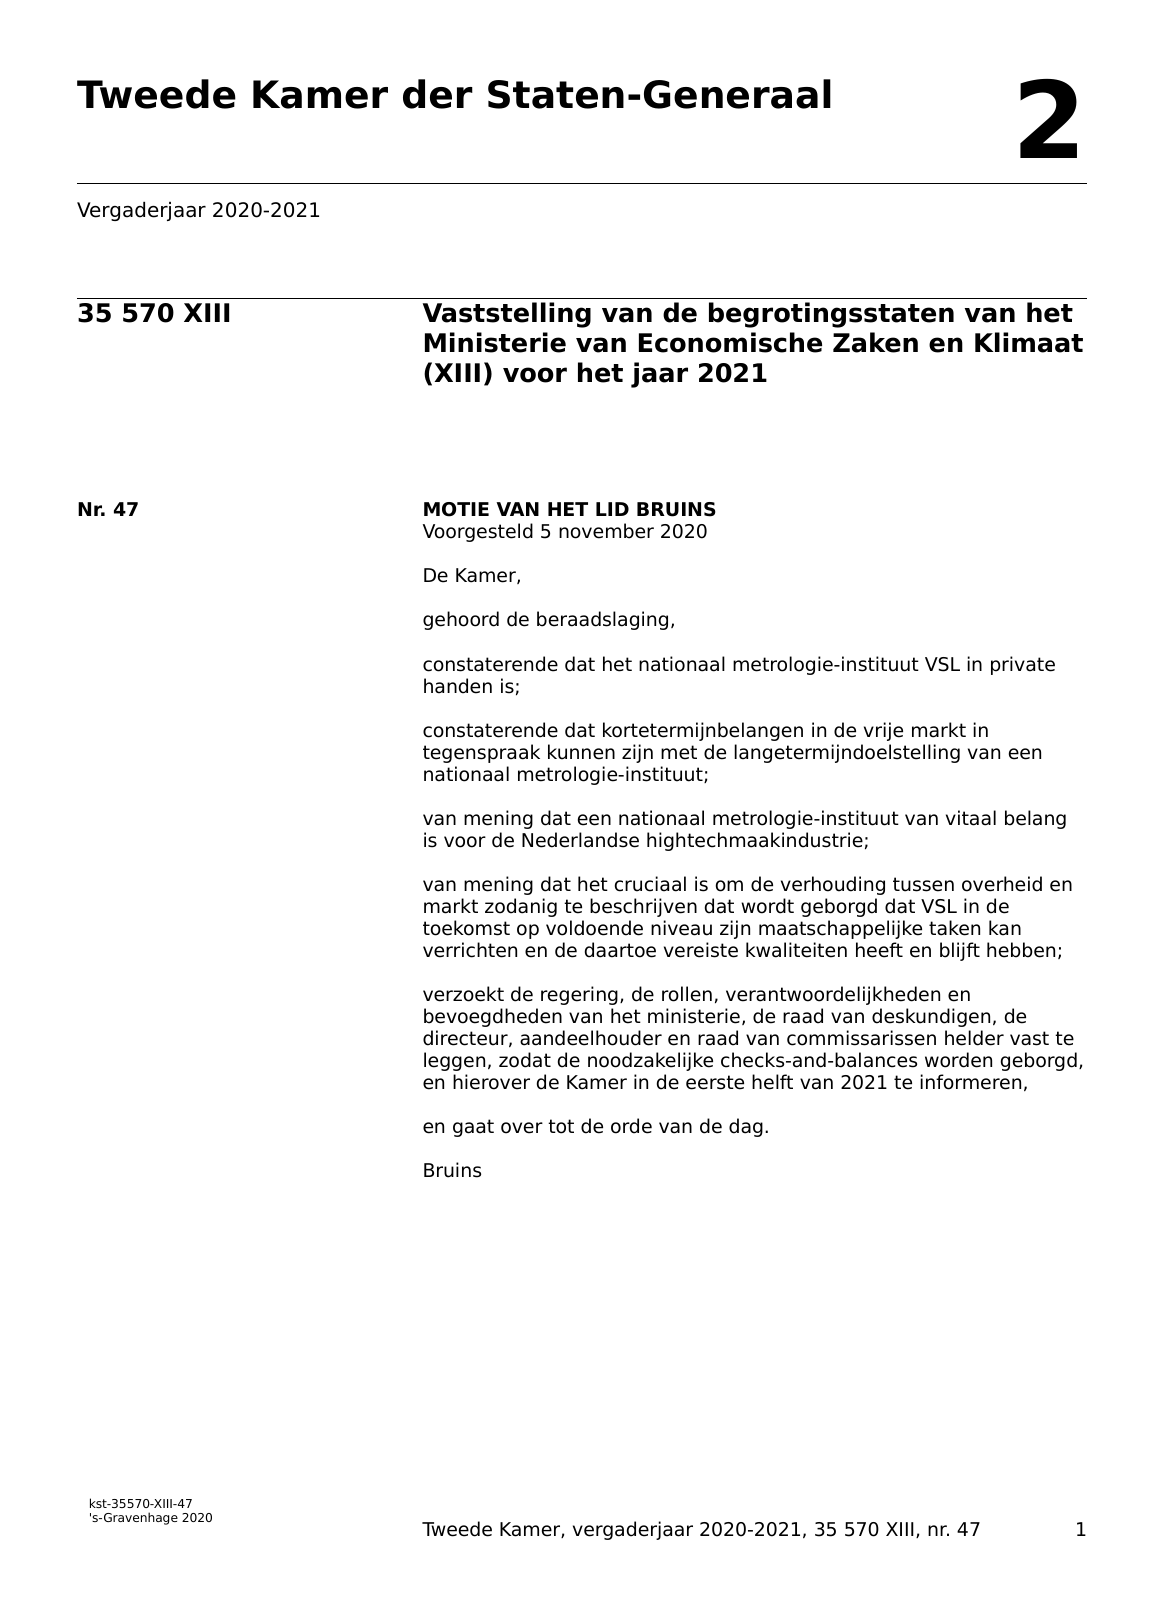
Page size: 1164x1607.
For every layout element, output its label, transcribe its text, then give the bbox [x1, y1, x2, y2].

text verzoekt de regering, de rollen, verantwoordelijkheden en bevoegdheden van het ministerie, de raad van deskundigen, de directeur, aandeelhouder en raad van commissarissen helder vast te leggen, zodat de noodzakelijke checks-and-balances worden geborgd, en hierover de Kamer in de eerste helft van 2021 te informeren, [422, 984, 1087, 1094]
table_cell Vergaderjaar 2020-2021 [77, 184, 1087, 298]
text Voorgesteld 5 november 2020 [422, 521, 1087, 543]
text De Kamer, [422, 565, 1087, 587]
text Bruins [422, 1160, 1087, 1182]
text van mening dat het cruciaal is om de verhouding tussen overheid en markt zodanig te beschrijven dat wordt geborgd dat VSL in de toekomst op voldoende niveau zijn maatschappelijke taken kan verrichten en de daartoe vereiste kwaliteiten heeft en blijft hebben; [422, 874, 1087, 962]
text en gaat over tot de orde van de dag. [422, 1116, 1087, 1138]
text constaterende dat kortetermijnbelangen in de vrije markt in tegenspraak kunnen zijn met de langetermijndoelstelling van een nationaal metrologie-instituut; [422, 720, 1087, 786]
text 's-Gravenhage 2020 [88, 1511, 323, 1525]
subtitle 35 570 XIII Vaststelling van de begrotingsstaten van het Ministerie van Economische Zaken en Klimaat (XIII) voor het jaar 2021 [77, 299, 1087, 388]
text kst-35570-XIII-47 [88, 1497, 323, 1511]
text gehoord de beraadslaging, [422, 609, 1087, 631]
subtitle Nr. 47 MOTIE VAN HET LID BRUINS [77, 499, 1087, 521]
table_header Tweede Kamer der Staten-Generaal [77, 59, 886, 183]
text constaterende dat het nationaal metrologie-instituut VSL in private handen is; [422, 653, 1087, 697]
text van mening dat een nationaal metrologie-instituut van vitaal belang is voor de Nederlandse hightechmaakindustrie; [422, 808, 1087, 852]
table_header 2 [886, 59, 1087, 183]
